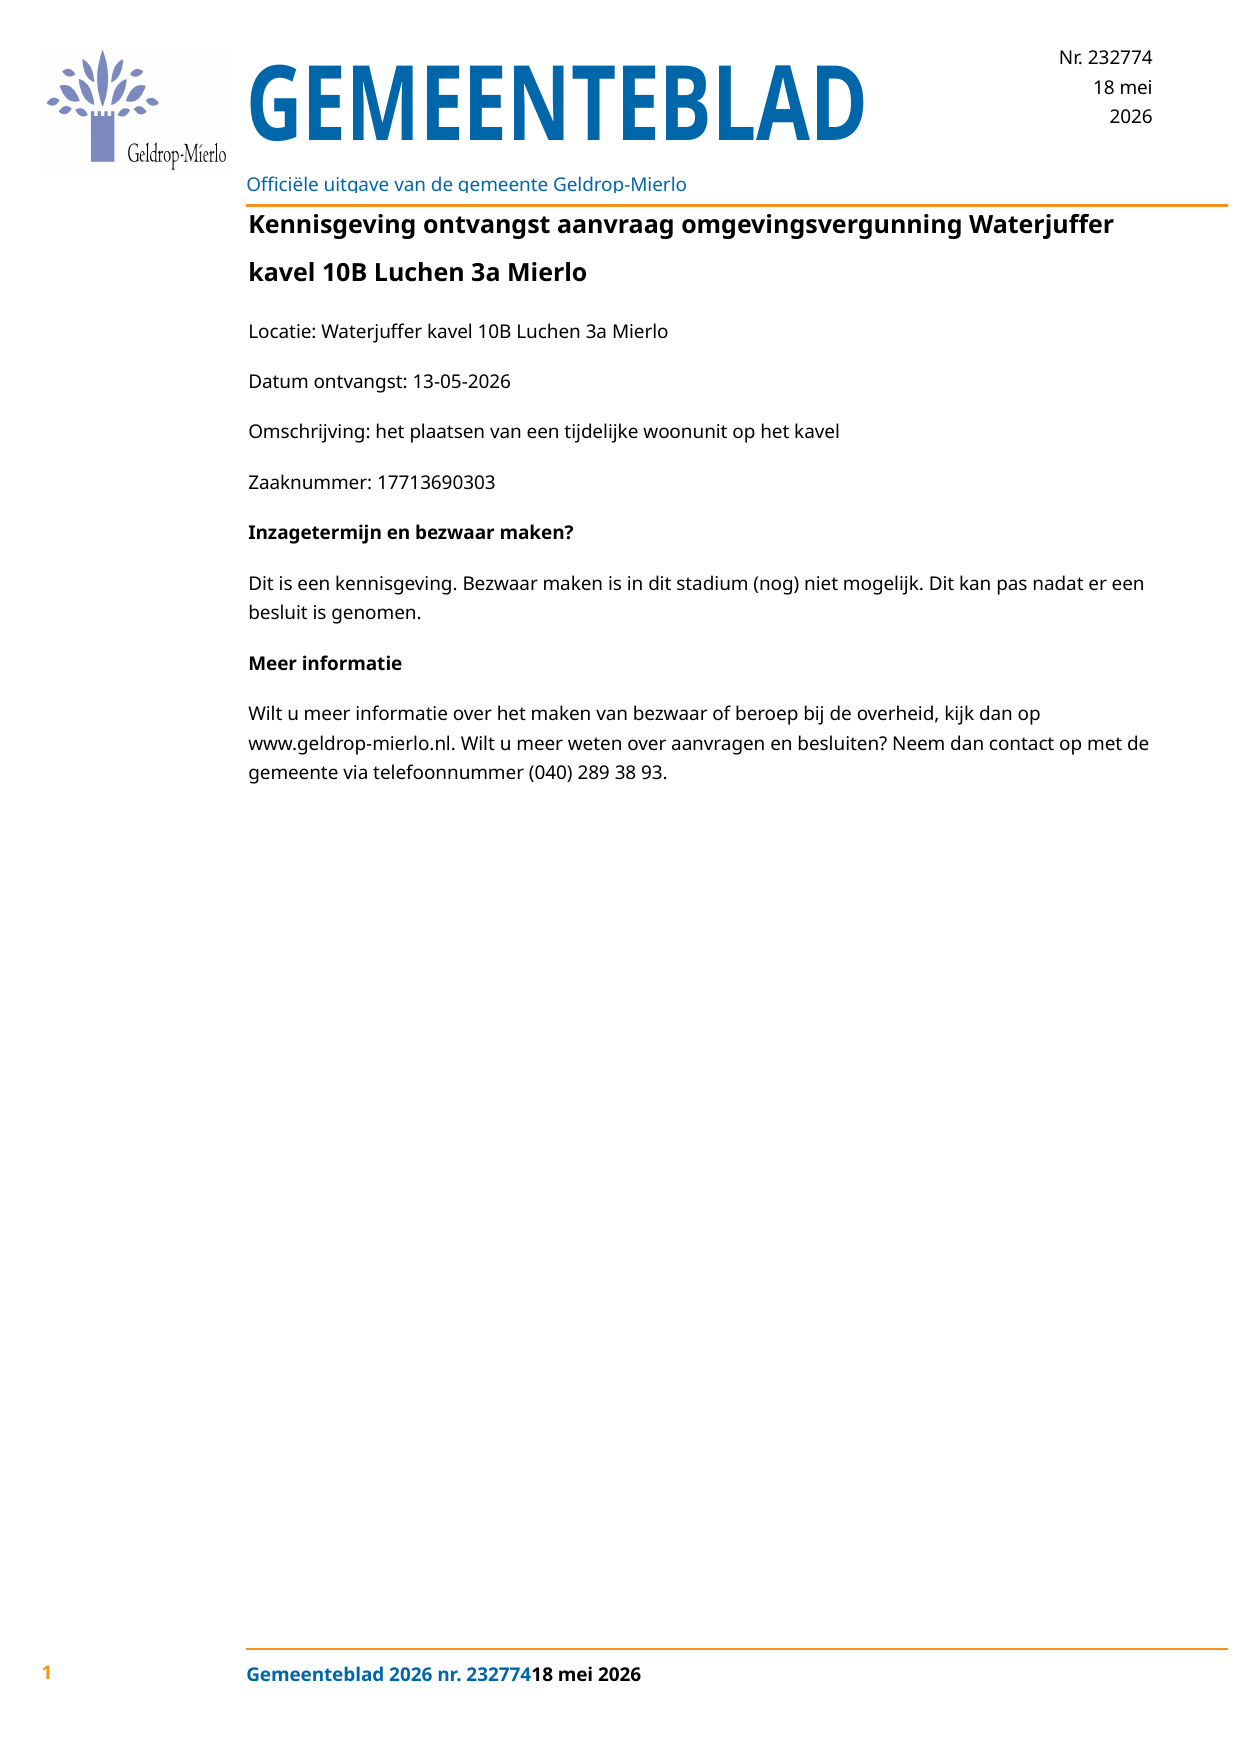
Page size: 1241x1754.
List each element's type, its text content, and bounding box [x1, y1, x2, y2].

text Wilt u meer informatie over het maken van bezwaar of beroep bij de overheid, kijk dan op www.geldrop-mierlo.nl. Wilt u meer weten over aanvragen en besluiten? Neem dan contact op met de gemeente via telefoonnummer (040) 289 38 93. [248, 700, 1152, 785]
text Datum ontvangst: 13-05-2026 [248, 368, 1152, 394]
text Zaaknummer: 17713690303 [248, 469, 1152, 495]
text Kennisgeving ontvangst aanvraag omgevingsvergunning Waterjuffer kavel 10B Luchen 3a Mierlo [248, 207, 1152, 288]
picture [41, 47, 231, 172]
text Locatie: Waterjuffer kavel 10B Luchen 3a Mierlo [248, 318, 1152, 344]
text Dit is een kennisgeving. Bezwaar maken is in dit stadium (nog) niet mogelijk. Dit kan pas nadat er een besluit is genomen. [248, 570, 1152, 625]
text Inzagetermijn en bezwaar maken? [248, 519, 1152, 545]
text Meer informatie [248, 650, 1152, 676]
text Omschrijving: het plaatsen van een tijdelijke woonunit op het kavel [248, 419, 1152, 444]
